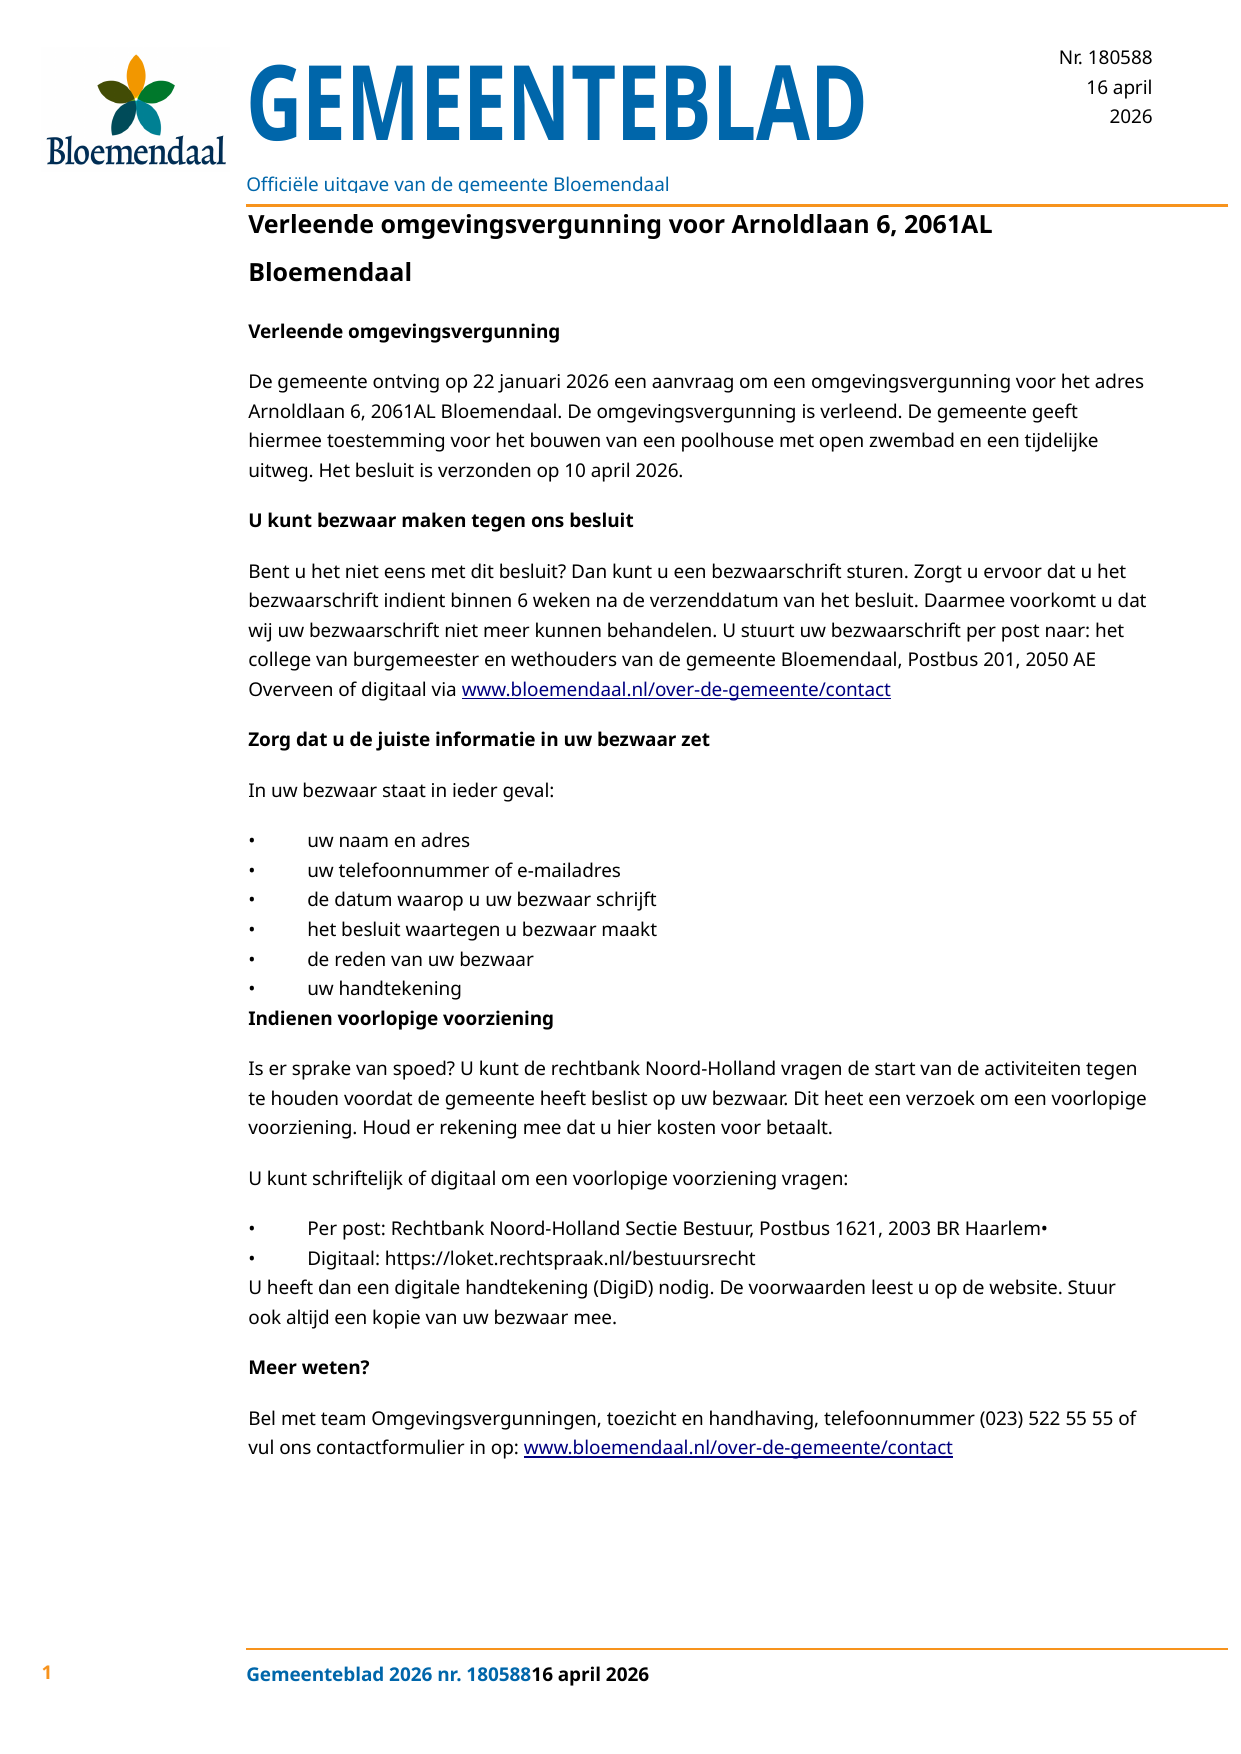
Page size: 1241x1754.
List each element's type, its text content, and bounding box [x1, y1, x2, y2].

text Bel met team Omgevingsvergunningen, toezicht en handhaving, telefoonnummer (023) 522 55 55 of vul ons contactformulier in op: www.bloemendaal.nl/over-de-gemeente/contact [248, 1405, 1152, 1460]
list het besluit waartegen u bezwaar maakt [248, 916, 1152, 942]
list uw naam en adres [248, 827, 1152, 853]
text Indienen voorlopige voorziening [248, 1005, 1152, 1031]
text Verleende omgevingsvergunning voor Arnoldlaan 6, 2061AL Bloemendaal [248, 207, 1152, 288]
list uw telefoonnummer of e-mailadres [248, 857, 1152, 883]
picture [41, 47, 231, 172]
text Is er sprake van spoed? U kunt de rechtbank Noord-Holland vragen de start van de activiteiten tegen te houden voordat de gemeente heeft beslist op uw bezwaar. Dit heet een verzoek om een voorlopige voorziening. Houd er rekening mee dat u hier kosten voor betaalt. [248, 1055, 1152, 1140]
text U kunt bezwaar maken tegen ons besluit [248, 507, 1152, 533]
list Per post: Rechtbank Noord-Holland Sectie Bestuur, Postbus 1621, 2003 BR Haarlem• [248, 1215, 1152, 1241]
list de datum waarop u uw bezwaar schrijft [248, 887, 1152, 912]
list de reden van uw bezwaar [248, 946, 1152, 972]
text Zorg dat u de juiste informatie in uw bezwaar zet [248, 727, 1152, 752]
text U heeft dan een digitale handtekening (DigiD) nodig. De voorwaarden leest u op de website. Stuur ook altijd een kopie van uw bezwaar mee. [248, 1274, 1152, 1330]
text U kunt schriftelijk of digitaal om een voorlopige voorziening vragen: [248, 1165, 1152, 1191]
text In uw bezwaar staat in ieder geval: [248, 777, 1152, 803]
text Verleende omgevingsvergunning [248, 318, 1152, 344]
text De gemeente ontving op 22 januari 2026 een aanvraag om een omgevingsvergunning voor het adres Arnoldlaan 6, 2061AL Bloemendaal. De omgevingsvergunning is verleend. De gemeente geeft hiermee toestemming voor het bouwen van een poolhouse met open zwembad en een tijdelijke uitweg. Het besluit is verzonden op 10 april 2026. [248, 368, 1152, 483]
list Digitaal: https://loket.rechtspraak.nl/bestuursrecht [248, 1245, 1152, 1271]
text Bent u het niet eens met dit besluit? Dan kunt u een bezwaarschrift sturen. Zorgt u ervoor dat u het bezwaarschrift indient binnen 6 weken na de verzenddatum van het besluit. Daarmee voorkomt u dat wij uw bezwaarschrift niet meer kunnen behandelen. U stuurt uw bezwaarschrift per post naar: het college van burgemeester en wethouders van de gemeente Bloemendaal, Postbus 201, 2050 AE Overveen of digitaal via www.bloemendaal.nl/over-de-gemeente/contact [248, 558, 1152, 702]
list uw handtekening [248, 975, 1152, 1001]
text Meer weten? [248, 1354, 1152, 1380]
